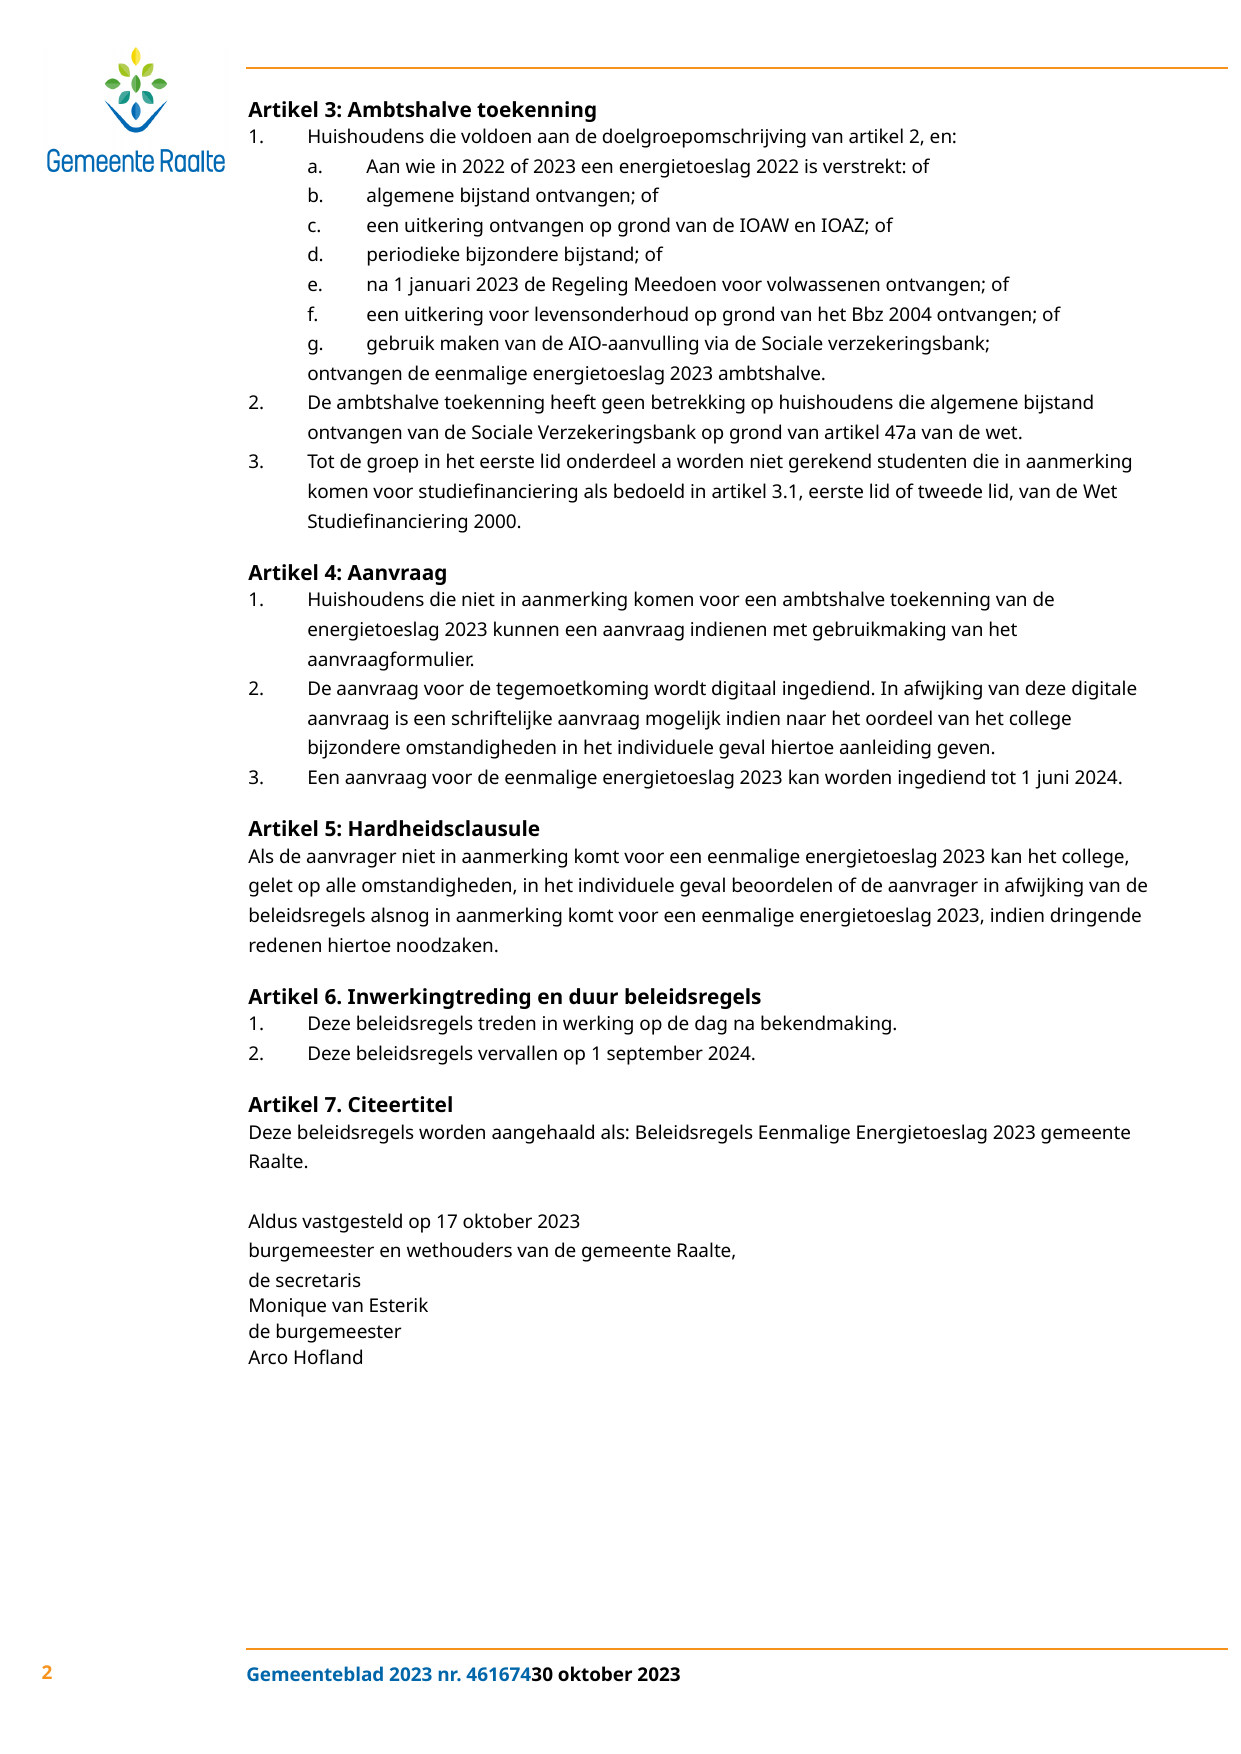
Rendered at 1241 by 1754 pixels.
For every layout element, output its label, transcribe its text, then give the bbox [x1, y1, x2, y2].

text de burgemeester [248, 1318, 1152, 1344]
list De aanvraag voor de tegemoetkoming wordt digitaal ingediend. In afwijking van deze digitale aanvraag is een schriftelijke aanvraag mogelijk indien naar het oordeel van het college bijzondere omstandigheden in het individuele geval hiertoe aanleiding geven. [248, 675, 1152, 760]
list Tot de groep in het eerste lid onderdeel a worden niet gerekend studenten die in aanmerking komen voor studiefinanciering als bedoeld in artikel 3.1, eerste lid of tweede lid, van de Wet Studiefinanciering 2000. [248, 449, 1152, 533]
list Huishoudens die voldoen aan de doelgroepomschrijving van artikel 2, en: [248, 123, 1152, 149]
text Artikel 7. Citeertitel [248, 1091, 1152, 1119]
text Monique van Esterik [248, 1293, 1152, 1318]
list ontvangen de eenmalige energietoeslag 2023 ambtshalve. [248, 360, 1152, 386]
list een uitkering ontvangen op grond van de IOAW en IOAZ; of [307, 212, 1152, 238]
text burgemeester en wethouders van de gemeente Raalte, [248, 1237, 1152, 1263]
text Arco Hofland [248, 1344, 1152, 1370]
list Deze beleidsregels vervallen op 1 september 2024. [248, 1040, 1152, 1066]
text Aldus vastgesteld op 17 oktober 2023 [248, 1208, 1152, 1233]
list Aan wie in 2022 of 2023 een energietoeslag 2022 is verstrekt: of [307, 153, 1152, 178]
list De ambtshalve toekenning heeft geen betrekking op huishoudens die algemene bijstand ontvangen van de Sociale Verzekeringsbank op grond van artikel 47a van de wet. [248, 389, 1152, 445]
list Een aanvraag voor de eenmalige energietoeslag 2023 kan worden ingediend tot 1 juni 2024. [248, 764, 1152, 790]
list Huishoudens die niet in aanmerking komen voor een ambtshalve toekenning van de energietoeslag 2023 kunnen een aanvraag indienen met gebruikmaking van het aanvraagformulier. [248, 587, 1152, 672]
text Deze beleidsregels worden aangehaald als: Beleidsregels Eenmalige Energietoeslag 2023 gemeente Raalte. [248, 1119, 1152, 1174]
text Als de aanvrager niet in aanmerking komt voor een eenmalige energietoeslag 2023 kan het college, gelet op alle omstandigheden, in het individuele geval beoordelen of de aanvrager in afwijking van de beleidsregels alsnog in aanmerking komt voor een eenmalige energietoeslag 2023, indien dringende redenen hiertoe noodzaken. [248, 843, 1152, 957]
list na 1 januari 2023 de Regeling Meedoen voor volwassenen ontvangen; of [307, 271, 1152, 297]
text Artikel 5: Hardheidsclausule [248, 814, 1152, 843]
text Artikel 3: Ambtshalve toekenning [248, 95, 1152, 123]
text de secretaris [248, 1267, 1152, 1293]
picture [41, 47, 231, 172]
text Artikel 4: Aanvraag [248, 558, 1152, 587]
list Deze beleidsregels treden in werking op de dag na bekendmaking. [248, 1011, 1152, 1036]
list periodieke bijzondere bijstand; of [307, 242, 1152, 267]
list gebruik maken van de AIO-aanvulling via de Sociale verzekeringsbank; [307, 330, 1152, 356]
text Artikel 6. Inwerkingtreding en duur beleidsregels [248, 982, 1152, 1011]
list algemene bijstand ontvangen; of [307, 182, 1152, 208]
list een uitkering voor levensonderhoud op grond van het Bbz 2004 ontvangen; of [307, 301, 1152, 326]
